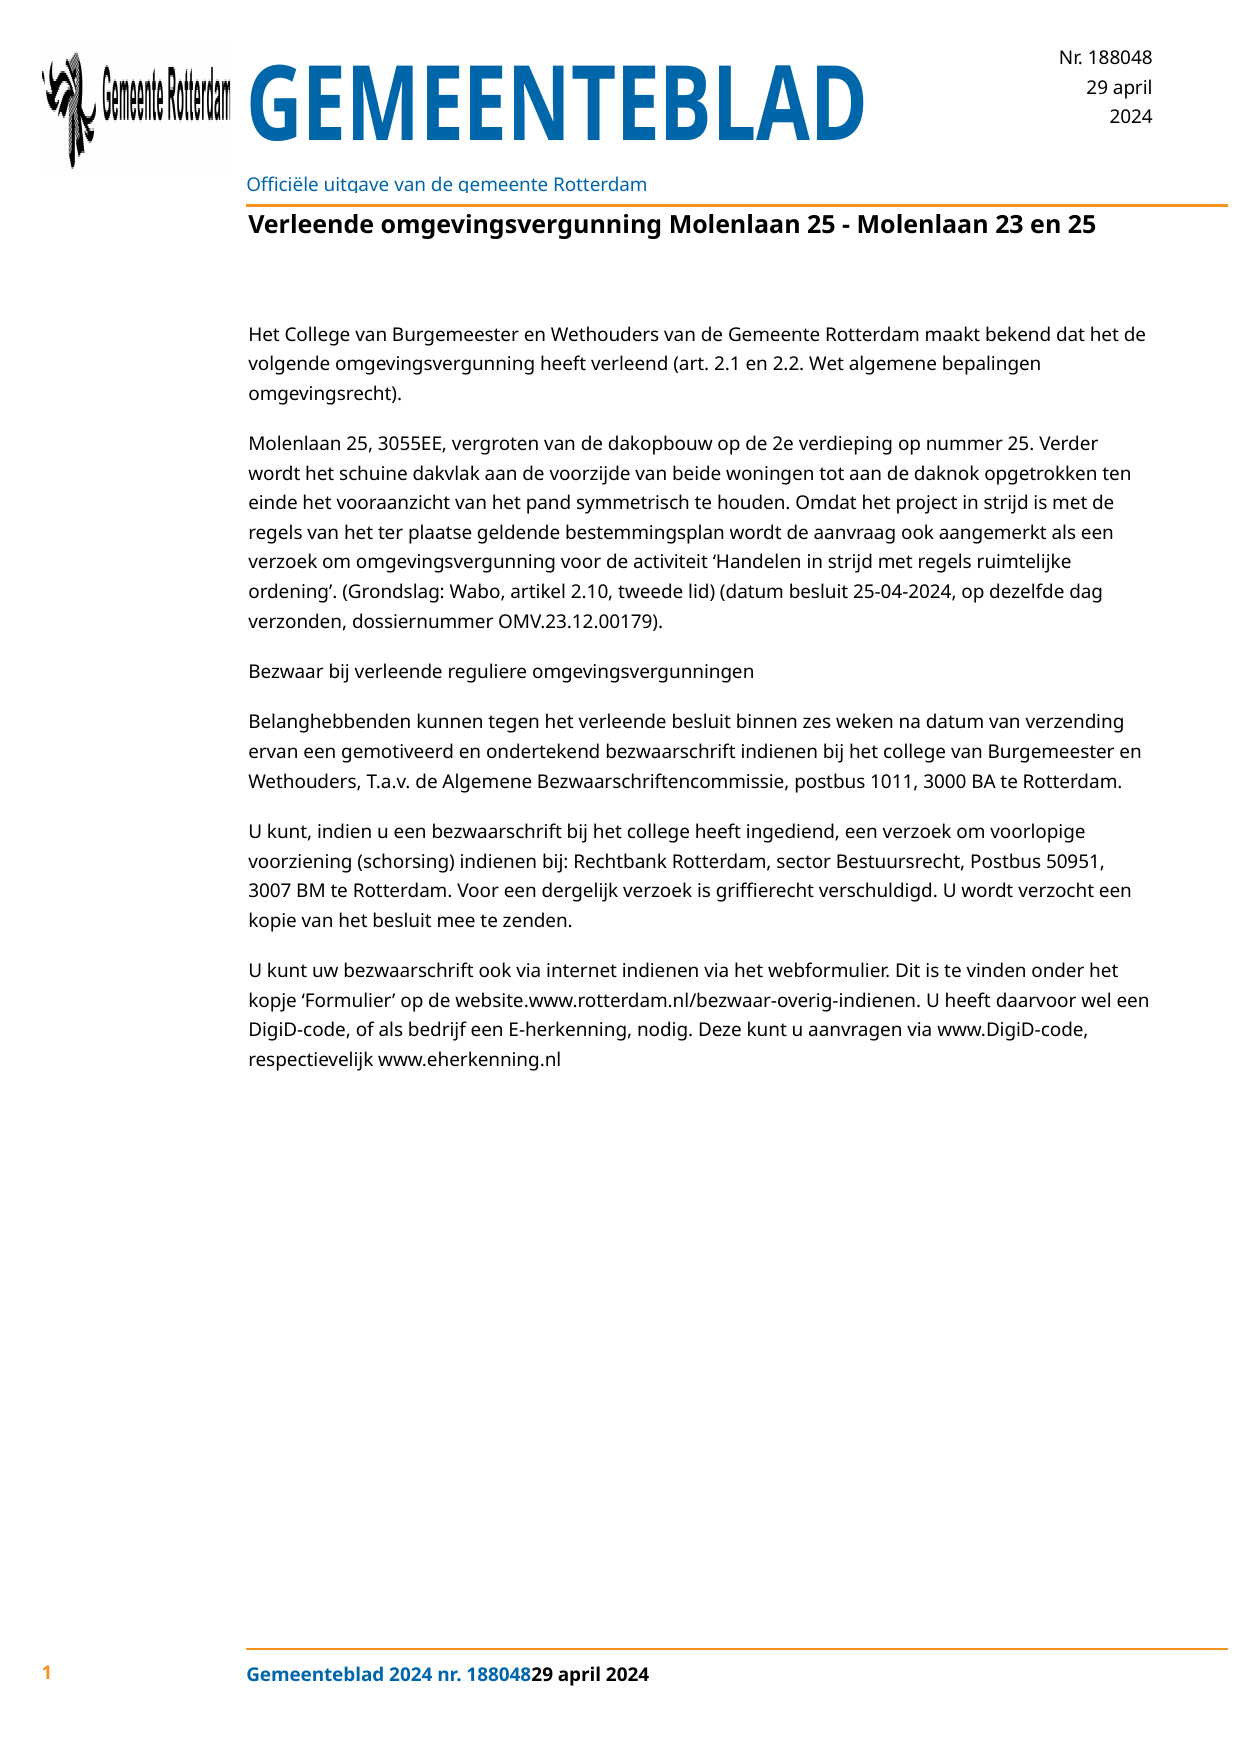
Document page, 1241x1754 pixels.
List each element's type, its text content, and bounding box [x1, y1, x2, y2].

text Molenlaan 25, 3055EE, vergroten van de dakopbouw op de 2e verdieping op nummer 25. Verder wordt het schuine dakvlak aan de voorzijde van beide woningen tot aan de daknok opgetrokken ten einde het vooraanzicht van het pand symmetrisch te houden. Omdat het project in strijd is met de regels van het ter plaatse geldende bestemmingsplan wordt de aanvraag ook aangemerkt als een verzoek om omgevingsvergunning voor de activiteit ‘Handelen in strijd met regels ruimtelijke ordening’. (Grondslag: Wabo, artikel 2.10, tweede lid) (datum besluit 25-04-2024, op dezelfde dag verzonden, dossiernummer OMV.23.12.00179). [248, 430, 1152, 633]
text Het College van Burgemeester en Wethouders van de Gemeente Rotterdam maakt bekend dat het de volgende omgevingsvergunning heeft verleend (art. 2.1 en 2.2. Wet algemene bepalingen omgevingsrecht). [248, 321, 1152, 406]
text U kunt uw bezwaarschrift ook via internet indienen via het webformulier. Dit is te vinden onder het kopje ‘Formulier’ op de website.www.rotterdam.nl/bezwaar-overig-indienen. U heeft daarvoor wel een DigiD-code, of als bedrijf een E-herkenning, nodig. Deze kunt u aanvragen via www.DigiD-code, respectievelijk www.eherkenning.nl [248, 957, 1152, 1072]
picture [41, 47, 231, 172]
text Bezwaar bij verleende reguliere omgevingsvergunningen [248, 658, 1152, 684]
text U kunt, indien u een bezwaarschrift bij het college heeft ingediend, een verzoek om voorlopige voorziening (schorsing) indienen bij: Rechtbank Rotterdam, sector Bestuursrecht, Postbus 50951, 3007 BM te Rotterdam. Voor een dergelijk verzoek is griffierecht verschuldigd. U wordt verzocht een kopie van het besluit mee te zenden. [248, 818, 1152, 933]
text Verleende omgevingsvergunning Molenlaan 25 - Molenlaan 23 en 25 [248, 207, 1152, 241]
text Belanghebbenden kunnen tegen het verleende besluit binnen zes weken na datum van verzending ervan een gemotiveerd en ondertekend bezwaarschrift indienen bij het college van Burgemeester en Wethouders, T.a.v. de Algemene Bezwaarschriftencommissie, postbus 1011, 3000 BA te Rotterdam. [248, 709, 1152, 793]
